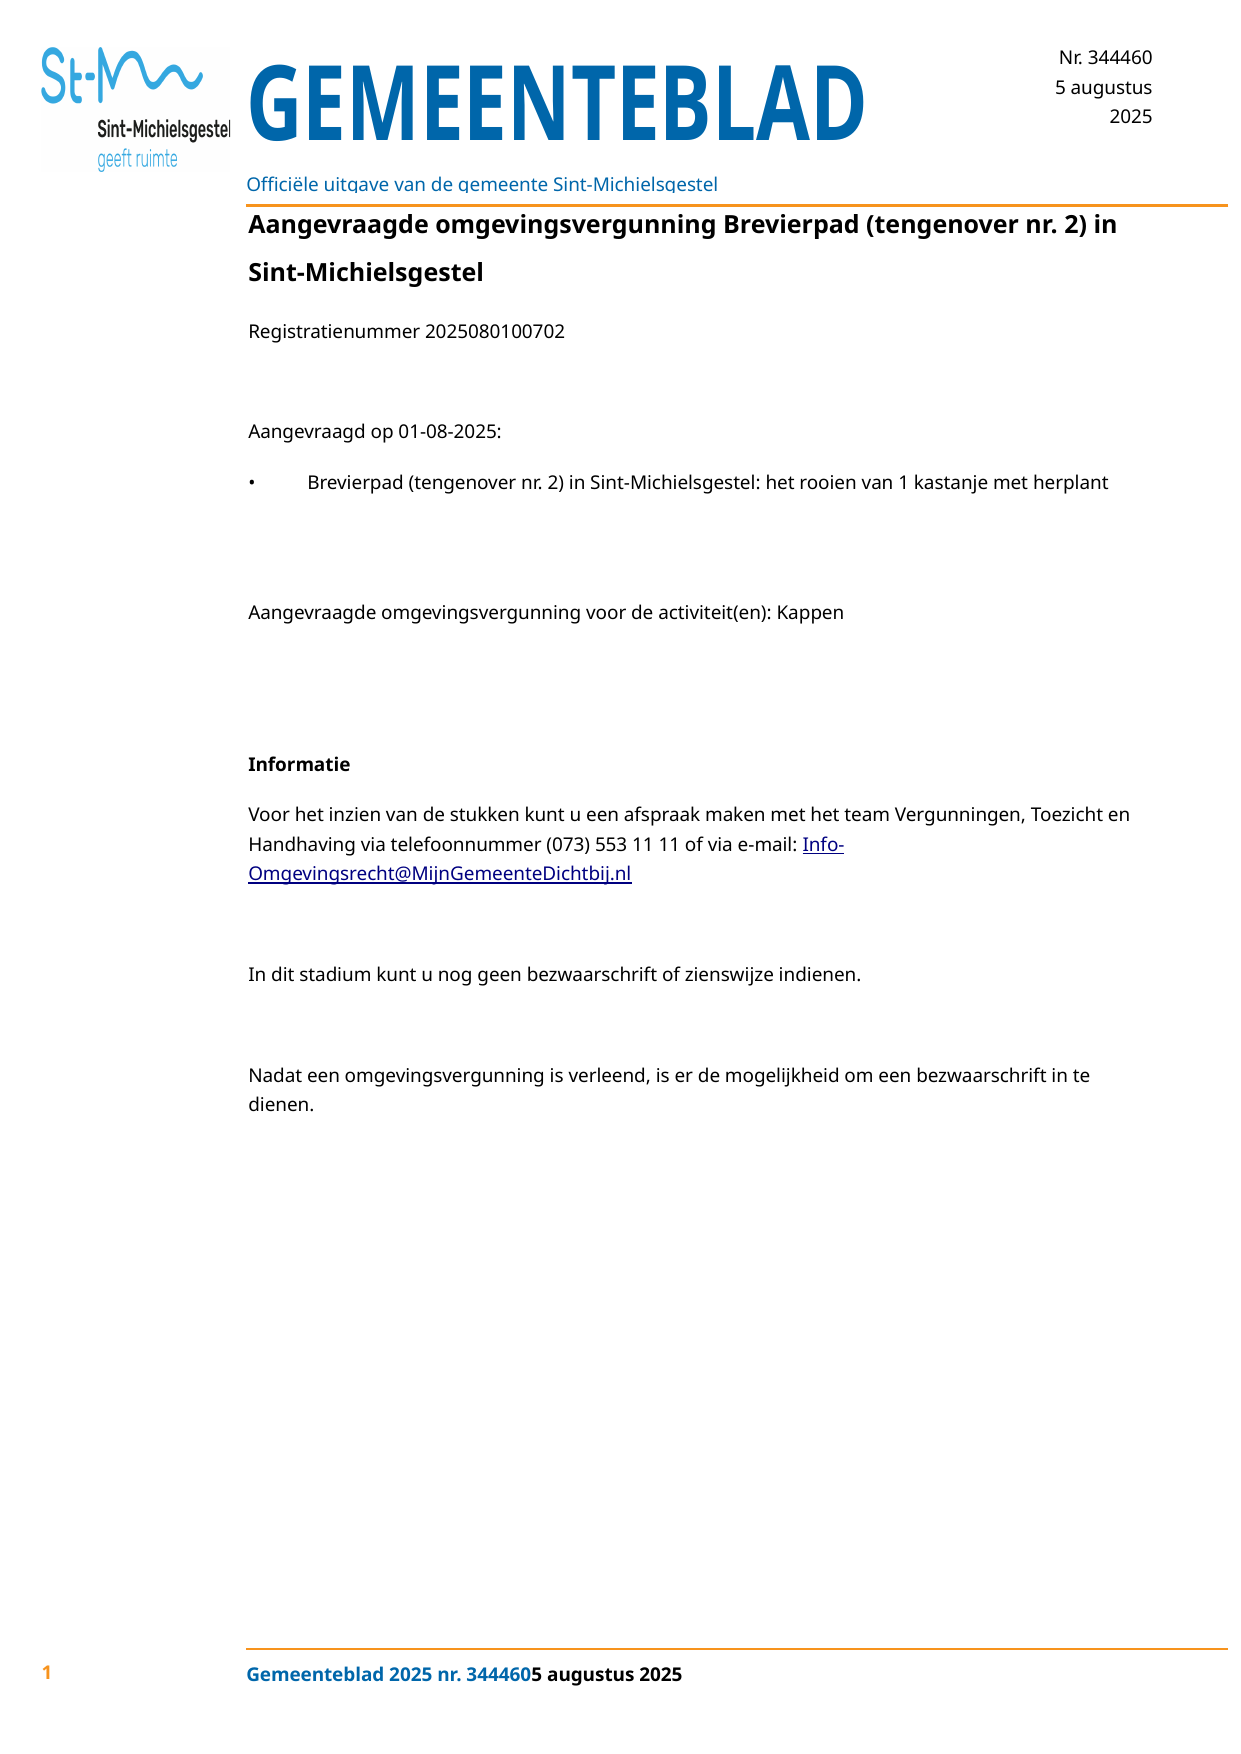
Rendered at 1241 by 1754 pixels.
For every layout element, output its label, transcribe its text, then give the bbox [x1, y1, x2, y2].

text Registratienummer 2025080100702 [248, 318, 1152, 344]
picture [41, 47, 231, 172]
list Brevierpad (tengenover nr. 2) in Sint-Michielsgestel: het rooien van 1 kastanje met herplant [248, 469, 1152, 495]
text Voor het inzien van de stukken kunt u een afspraak maken met het team Vergunningen, Toezicht en Handhaving via telefoonnummer (073) 553 11 11 of via e-mail: Info-Omgevingsrecht@MijnGemeenteDichtbij.nl [248, 801, 1152, 886]
text Aangevraagde omgevingsvergunning voor de activiteit(en): Kappen [248, 599, 1152, 625]
text Aangevraagd op 01-08-2025: [248, 419, 1152, 444]
text In dit stadium kunt u nog geen bezwaarschrift of zienswijze indienen. [248, 961, 1152, 987]
text Aangevraagde omgevingsvergunning Brevierpad (tengenover nr. 2) in Sint-Michielsgestel [248, 207, 1152, 288]
text Nadat een omgevingsvergunning is verleend, is er de mogelijkheid om een bezwaarschrift in te dienen. [248, 1062, 1152, 1117]
text Informatie [248, 751, 1152, 777]
